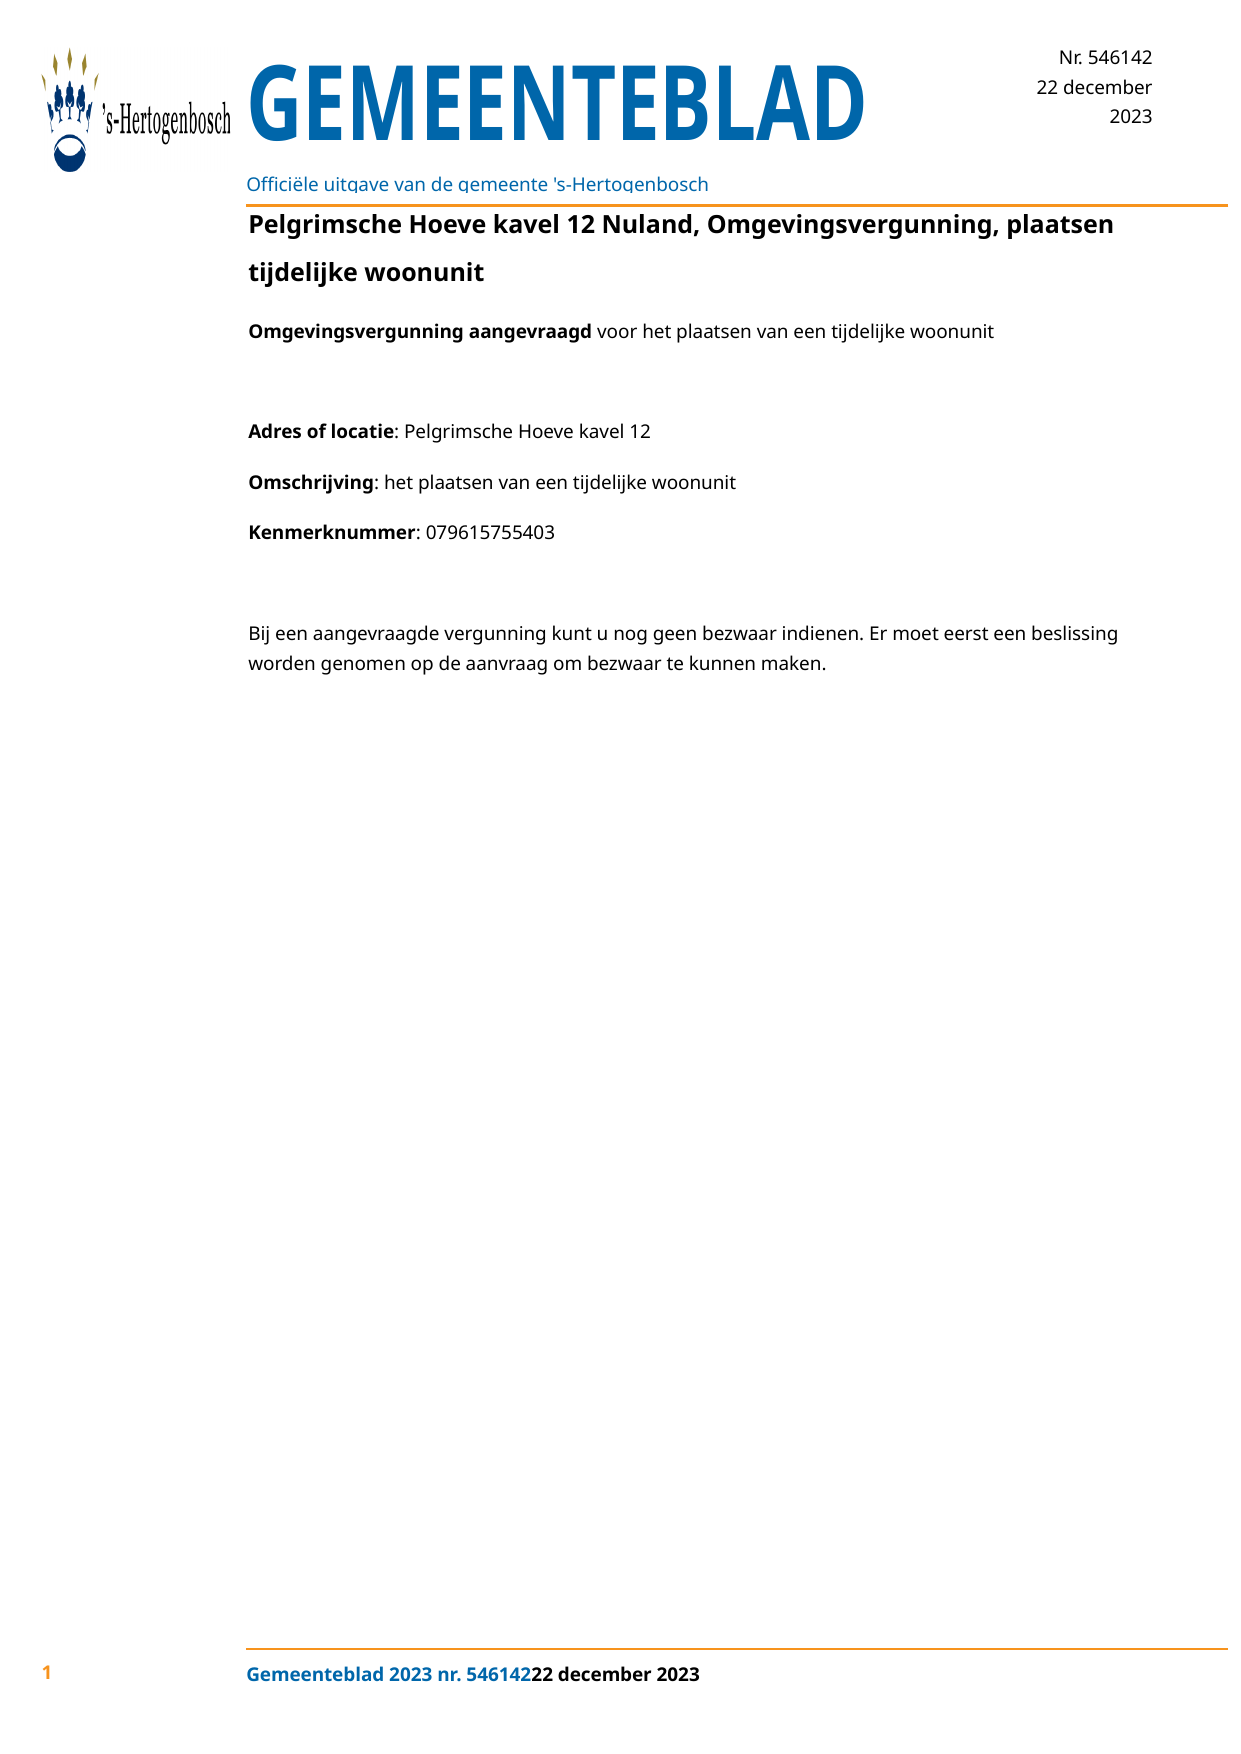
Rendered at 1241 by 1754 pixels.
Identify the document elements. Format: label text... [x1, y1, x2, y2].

picture [41, 47, 231, 172]
text Omgevingsvergunning aangevraagd voor het plaatsen van een tijdelijke woonunit [248, 318, 1152, 344]
text Pelgrimsche Hoeve kavel 12 Nuland, Omgevingsvergunning, plaatsen tijdelijke woonunit [248, 207, 1152, 288]
text Omschrijving: het plaatsen van een tijdelijke woonunit [248, 469, 1152, 495]
text Bij een aangevraagde vergunning kunt u nog geen bezwaar indienen. Er moet eerst een beslissing worden genomen op de aanvraag om bezwaar te kunnen maken. [248, 620, 1152, 676]
text Kenmerknummer: 079615755403 [248, 519, 1152, 545]
text Adres of locatie: Pelgrimsche Hoeve kavel 12 [248, 419, 1152, 444]
